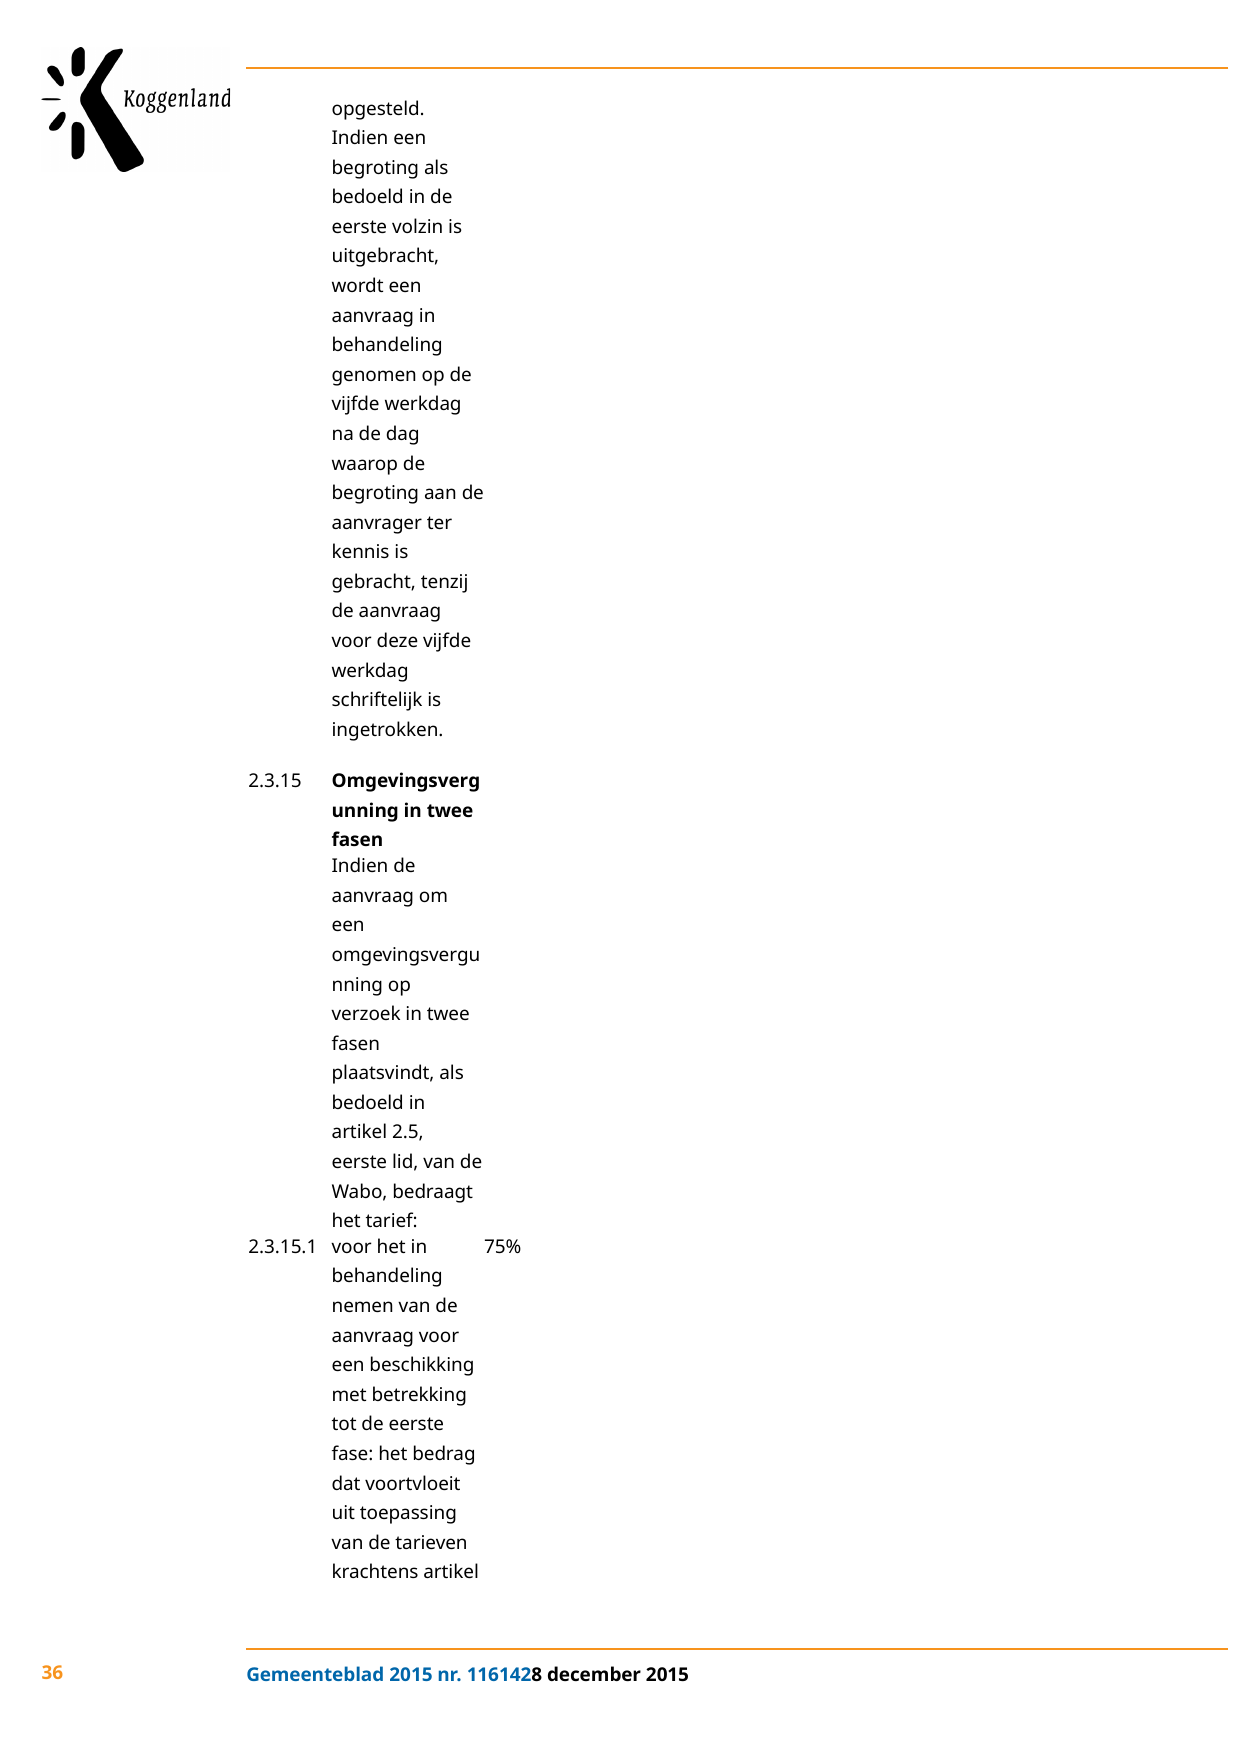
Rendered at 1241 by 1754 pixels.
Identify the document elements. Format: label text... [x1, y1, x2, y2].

table_cell Omgevingsvergunning in twee fasen [331, 768, 484, 852]
table_cell opgesteld. Indien een begroting als bedoeld in de eerste volzin is uitgebracht, wordt een aanvraag in behandeling genomen op de vijfde werkdag na de dag waarop de begroting aan de aanvrager ter kennis is gebracht, tenzij de aanvraag voor deze vijfde werkdag schriftelijk is ingetrokken. [331, 95, 484, 742]
table_cell [985, 742, 1152, 767]
table_cell 75% [484, 1233, 734, 1584]
table_cell [734, 853, 984, 1233]
table_cell 2.3.15.1 [248, 1233, 331, 1584]
table_cell [734, 742, 984, 767]
table_cell [248, 95, 331, 742]
table_cell [734, 95, 984, 742]
picture [41, 47, 231, 172]
table_cell [248, 742, 331, 767]
table_cell [985, 95, 1152, 742]
table_cell [484, 742, 734, 767]
table_cell [331, 742, 484, 767]
table_cell [734, 768, 984, 852]
table_cell [484, 768, 734, 852]
table_cell [985, 853, 1152, 1233]
table_cell [484, 853, 734, 1233]
table_cell 2.3.15 [248, 768, 331, 852]
table_cell [248, 853, 331, 1233]
table_cell voor het in behandeling nemen van de aanvraag voor een beschikking met betrekking tot de eerste fase: het bedrag dat voortvloeit uit toepassing van de tarieven krachtens artikel [331, 1233, 484, 1584]
table_cell Indien de aanvraag om een omgevingsvergunning op verzoek in twee fasen plaatsvindt, als bedoeld in artikel 2.5, eerste lid, van de Wabo, bedraagt het tarief: [331, 853, 484, 1233]
table_cell [484, 95, 734, 742]
table_cell [734, 1233, 984, 1584]
table_cell [985, 768, 1152, 852]
table_cell [985, 1233, 1152, 1584]
